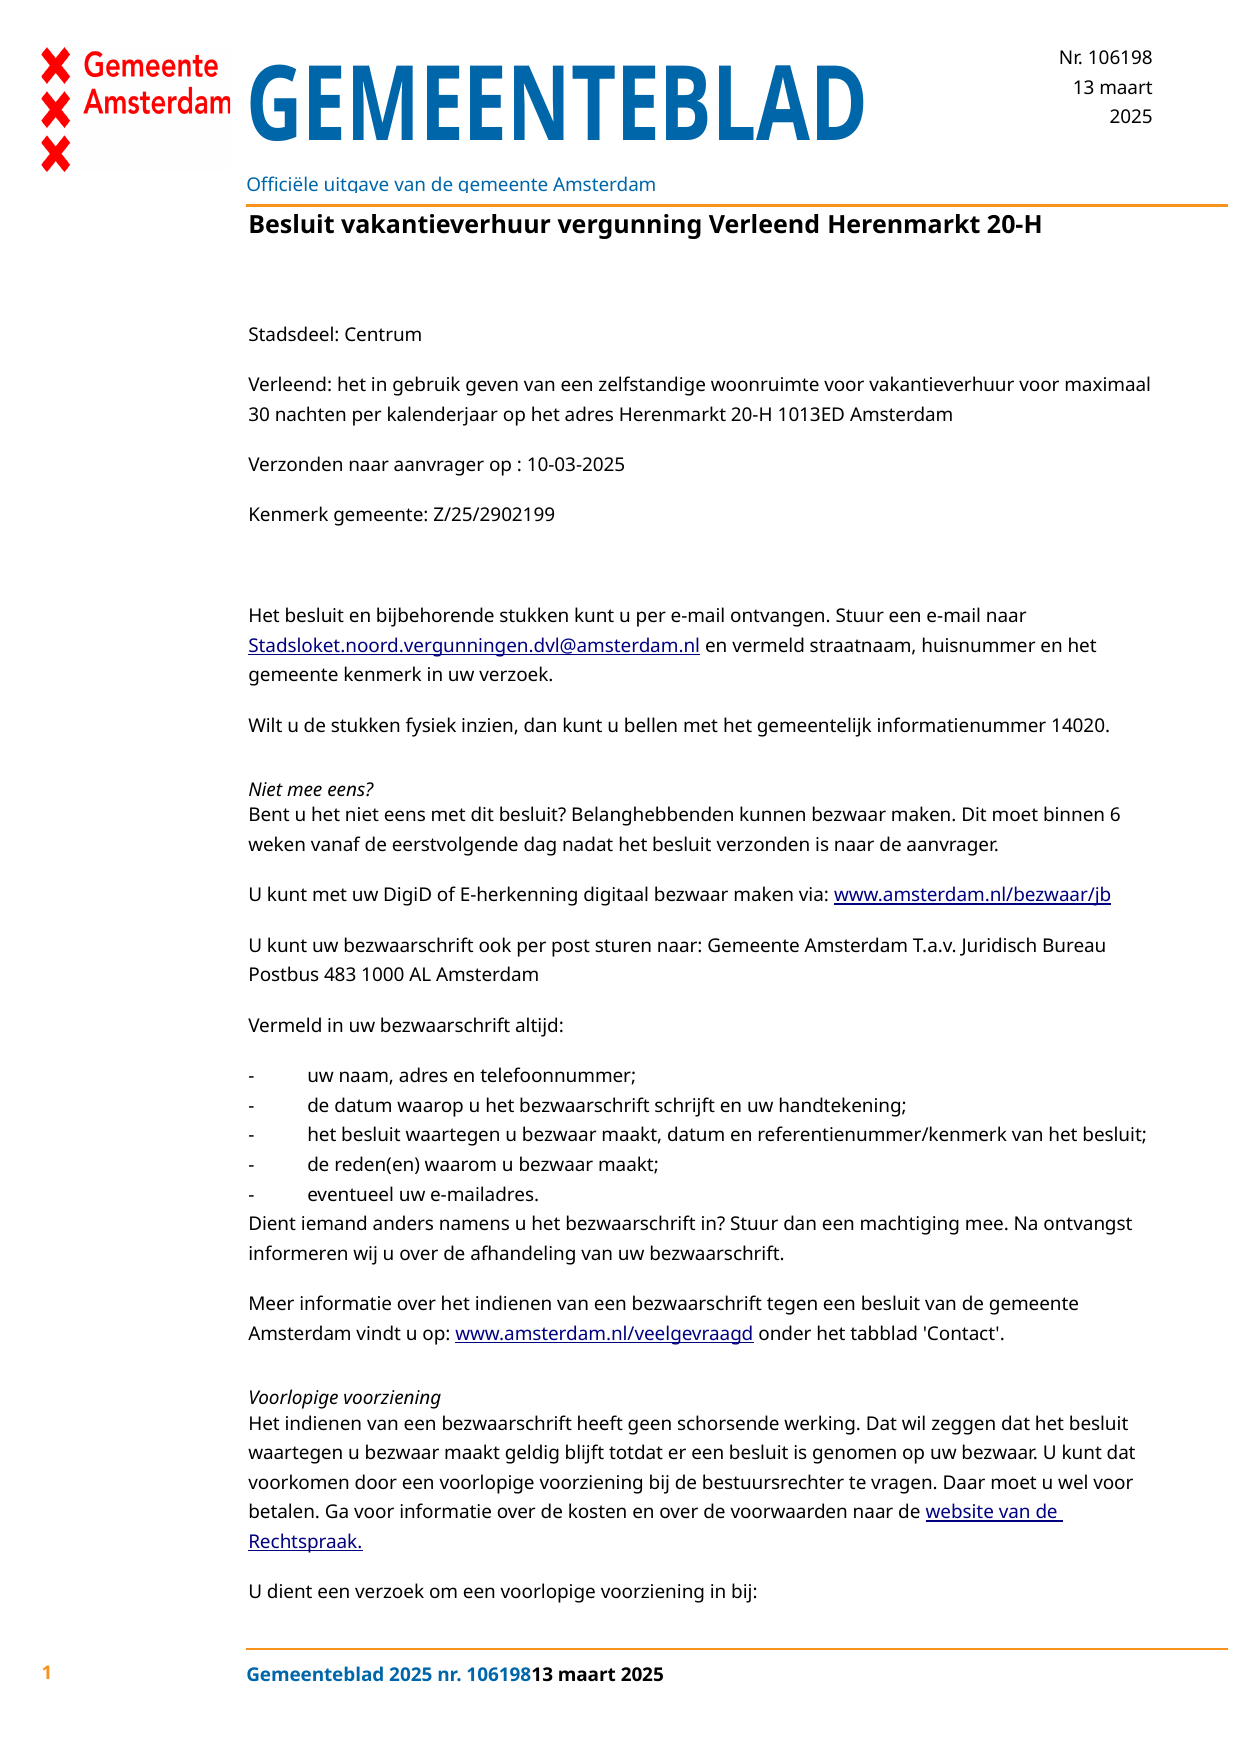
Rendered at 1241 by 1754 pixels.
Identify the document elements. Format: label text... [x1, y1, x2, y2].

text U dient een verzoek om een voorlopige voorziening in bij: [248, 1578, 1152, 1604]
list uw naam, adres en telefoonnummer; [248, 1062, 1152, 1088]
picture [41, 47, 231, 172]
text Besluit vakantieverhuur vergunning Verleend Herenmarkt 20-H [248, 207, 1152, 241]
text Kenmerk gemeente: Z/25/2902199 [248, 502, 1152, 527]
list de datum waarop u het bezwaarschrift schrijft en uw handtekening; [248, 1092, 1152, 1118]
list eventueel uw e-mailadres. [248, 1181, 1152, 1207]
text Wilt u de stukken fysiek inzien, dan kunt u bellen met het gemeentelijk informatienummer 14020. [248, 712, 1152, 738]
text U kunt met uw DigiD of E-herkenning digitaal bezwaar maken via: www.amsterdam.nl/bezwaar/jb [248, 882, 1152, 907]
text Het besluit en bijbehorende stukken kunt u per e-mail ontvangen. Stuur een e-mail naar Stadsloket.noord.vergunningen.dvl@amsterdam.nl en vermeld straatnaam, huisnummer en het gemeente kenmerk in uw verzoek. [248, 602, 1152, 687]
text Het indienen van een bezwaarschrift heeft geen schorsende werking. Dat wil zeggen dat het besluit waartegen u bezwaar maakt geldig blijft totdat er een besluit is genomen op uw bezwaar. U kunt dat voorkomen door een voorlopige voorziening bij de bestuursrechter te vragen. Daar moet u wel voor betalen. Ga voor informatie over de kosten en over de voorwaarden naar de website van de Rechtspraak. [248, 1410, 1152, 1554]
text Voorlopige voorziening [248, 1384, 1152, 1410]
text U kunt uw bezwaarschrift ook per post sturen naar: Gemeente Amsterdam T.a.v. Juridisch Bureau Postbus 483 1000 AL Amsterdam [248, 932, 1152, 987]
text Meer informatie over het indienen van een bezwaarschrift tegen een besluit van de gemeente Amsterdam vindt u op: www.amsterdam.nl/veelgevraagd onder het tabblad 'Contact'. [248, 1290, 1152, 1346]
text Niet mee eens? [248, 776, 1152, 802]
list het besluit waartegen u bezwaar maakt, datum en referentienummer/kenmerk van het besluit; [248, 1122, 1152, 1147]
text Stadsdeel: Centrum [248, 321, 1152, 346]
text Verleend: het in gebruik geven van een zelfstandige woonruimte voor vakantieverhuur voor maximaal 30 nachten per kalenderjaar op het adres Herenmarkt 20-H 1013ED Amsterdam [248, 371, 1152, 426]
text Bent u het niet eens met dit besluit? Belanghebbenden kunnen bezwaar maken. Dit moet binnen 6 weken vanaf de eerstvolgende dag nadat het besluit verzonden is naar de aanvrager. [248, 802, 1152, 857]
text Verzonden naar aanvrager op : 10-03-2025 [248, 451, 1152, 477]
list de reden(en) waarom u bezwaar maakt; [248, 1151, 1152, 1177]
text Dient iemand anders namens u het bezwaarschrift in? Stuur dan een machtiging mee. Na ontvangst informeren wij u over de afhandeling van uw bezwaarschrift. [248, 1210, 1152, 1266]
text Vermeld in uw bezwaarschrift altijd: [248, 1012, 1152, 1038]
